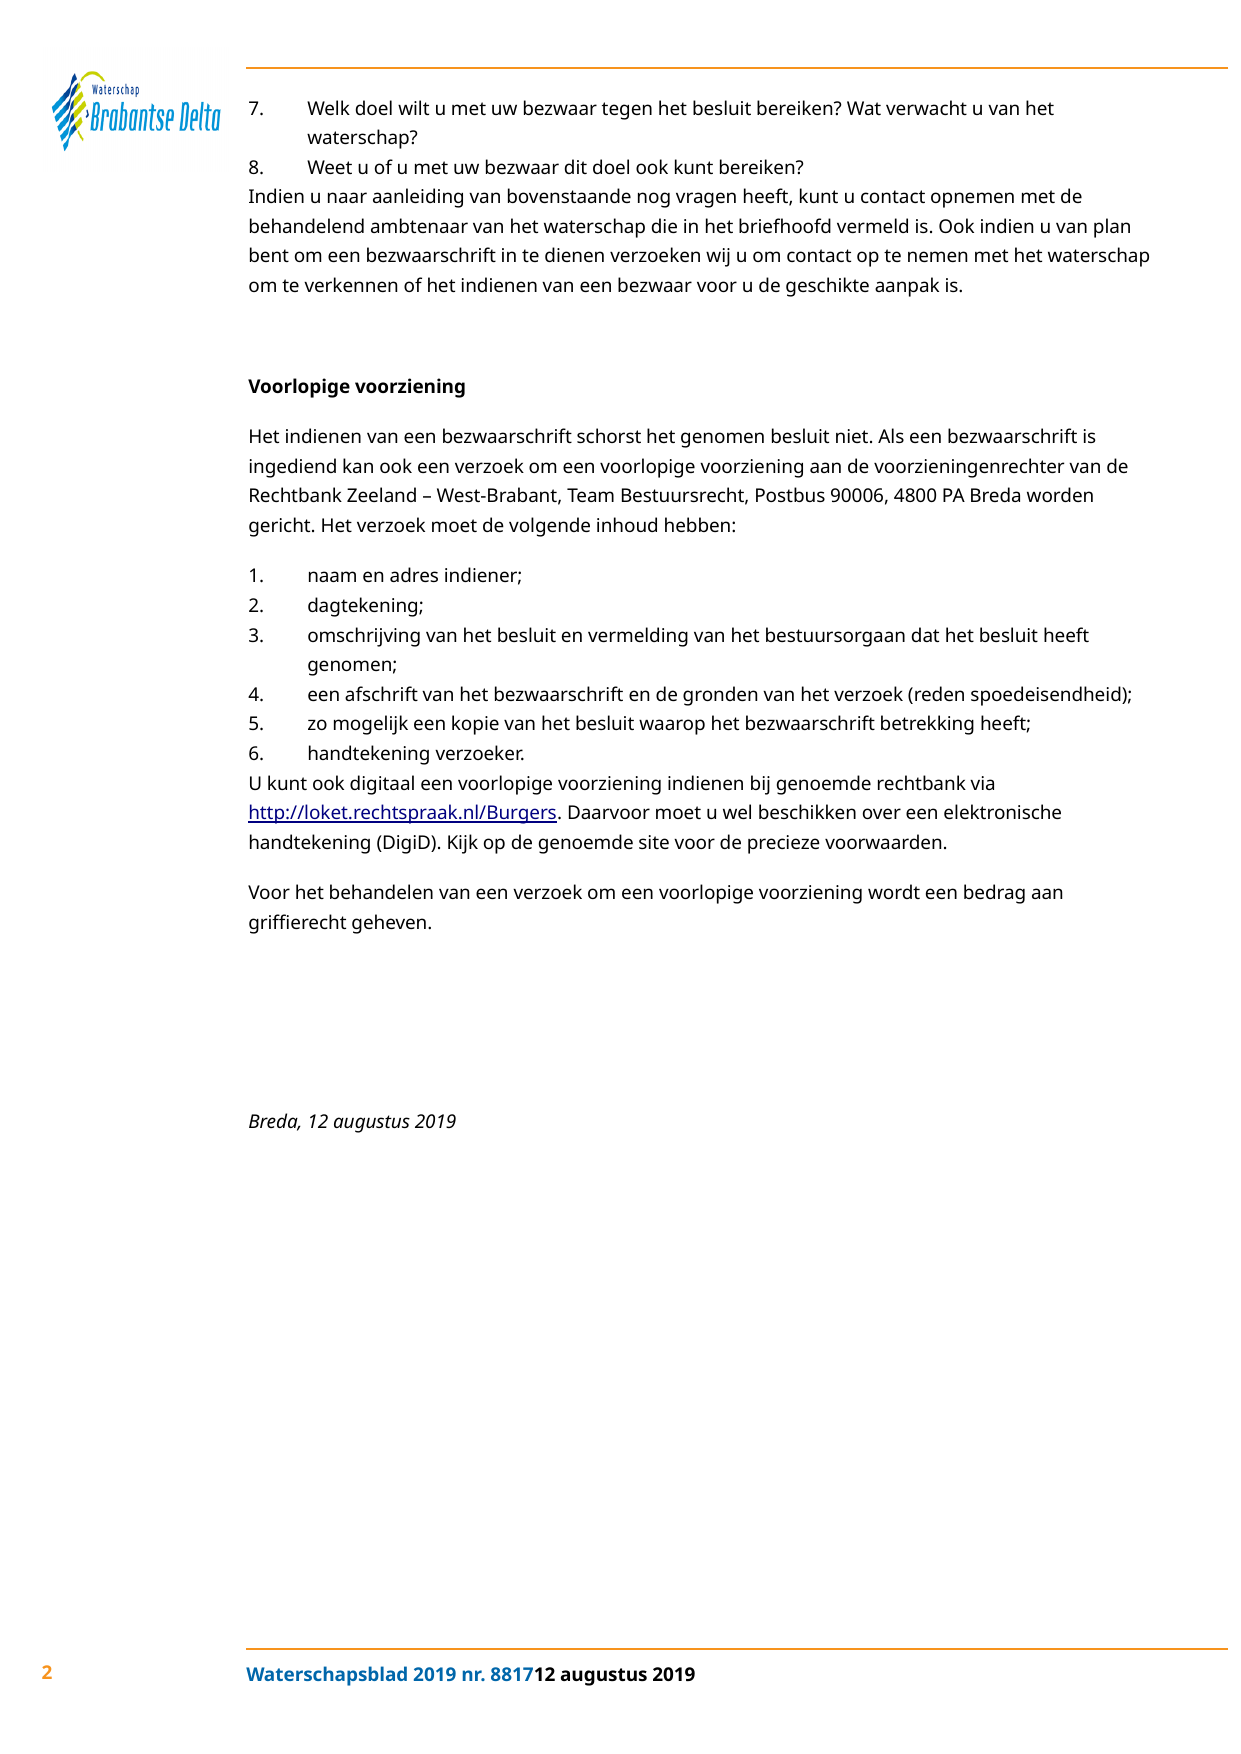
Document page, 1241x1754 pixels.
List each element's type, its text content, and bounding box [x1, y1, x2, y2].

list Weet u of u met uw bezwaar dit doel ook kunt bereiken? [248, 154, 1152, 180]
picture [41, 47, 231, 172]
list handtekening verzoeker. [248, 740, 1152, 766]
list omschrijving van het besluit en vermelding van het bestuursorgaan dat het besluit heeft genomen; [248, 622, 1152, 677]
text Voor het behandelen van een verzoek om een voorlopige voorziening wordt een bedrag aan griffierecht geheven. [248, 879, 1152, 935]
list Welk doel wilt u met uw bezwaar tegen het besluit bereiken? Wat verwacht u van het waterschap? [248, 95, 1152, 150]
list zo mogelijk een kopie van het besluit waarop het bezwaarschrift betrekking heeft; [248, 711, 1152, 736]
text Breda, 12 augustus 2019 [248, 1108, 1152, 1134]
text Voorlopige voorziening [248, 373, 1152, 399]
list een afschrift van het bezwaarschrift en de gronden van het verzoek (reden spoedeisendheid); [248, 681, 1152, 707]
list naam en adres indiener; [248, 563, 1152, 588]
text Het indienen van een bezwaarschrift schorst het genomen besluit niet. Als een bezwaarschrift is ingediend kan ook een verzoek om een voorlopige voorziening aan de voorzieningenrechter van de Rechtbank Zeeland – West-Brabant, Team Bestuursrecht, Postbus 90006, 4800 PA Breda worden gericht. Het verzoek moet de volgende inhoud hebben: [248, 423, 1152, 538]
list dagtekening; [248, 592, 1152, 618]
text U kunt ook digitaal een voorlopige voorziening indienen bij genoemde rechtbank via http://loket.rechtspraak.nl/Burgers. Daarvoor moet u wel beschikken over een elektronische handtekening (DigiD). Kijk op de genoemde site voor de precieze voorwaarden. [248, 770, 1152, 855]
text Indien u naar aanleiding van bovenstaande nog vragen heeft, kunt u contact opnemen met de behandelend ambtenaar van het waterschap die in het briefhoofd vermeld is. Ook indien u van plan bent om een bezwaarschrift in te dienen verzoeken wij u om contact op te nemen met het waterschap om te verkennen of het indienen van een bezwaar voor u de geschikte aanpak is. [248, 183, 1152, 298]
